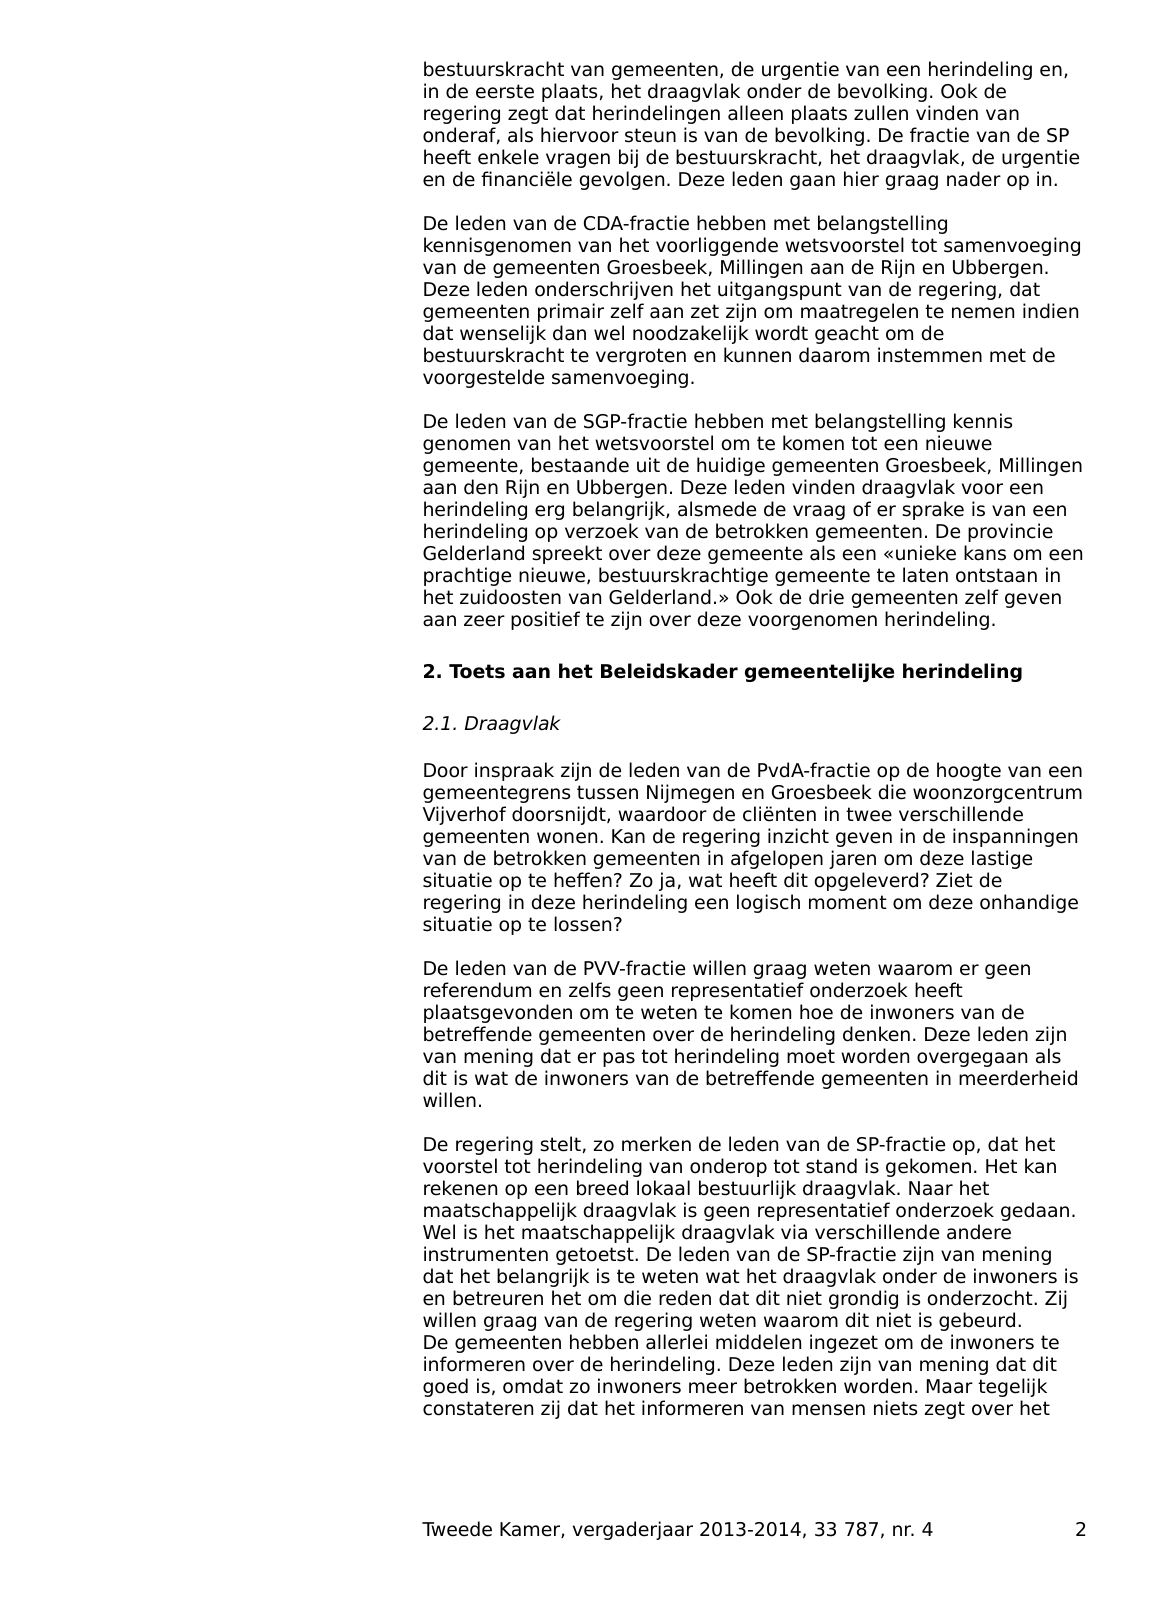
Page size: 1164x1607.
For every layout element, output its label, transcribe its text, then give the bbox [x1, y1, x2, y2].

text De leden van de PVV-fractie willen graag weten waarom er geen referendum en zelfs geen representatief onderzoek heeft plaatsgevonden om te weten te komen hoe de inwoners van de betreffende gemeenten over de herindeling denken. Deze leden zijn van mening dat er pas tot herindeling moet worden overgegaan als dit is wat de inwoners van de betreffende gemeenten in meerderheid willen. [422, 958, 1087, 1112]
text De regering stelt, zo merken de leden van de SP-fractie op, dat het voorstel tot herindeling van onderop tot stand is gekomen. Het kan rekenen op een breed lokaal bestuurlijk draagvlak. Naar het maatschappelijk draagvlak is geen representatief onderzoek gedaan. Wel is het maatschappelijk draagvlak via verschillende andere instrumenten getoetst. De leden van de SP-fractie zijn van mening dat het belangrijk is te weten wat het draagvlak onder de inwoners is en betreuren het om die reden dat dit niet grondig is onderzocht. Zij willen graag van de regering weten waarom dit niet is gebeurd. [422, 1134, 1087, 1332]
text De leden van de CDA-fractie hebben met belangstelling kennisgenomen van het voorliggende wetsvoorstel tot samenvoeging van de gemeenten Groesbeek, Millingen aan de Rijn en Ubbergen. Deze leden onderschrijven het uitgangspunt van de regering, dat gemeenten primair zelf aan zet zijn om maatregelen te nemen indien dat wenselijk dan wel noodzakelijk wordt geacht om de bestuurskracht te vergroten en kunnen daarom instemmen met de voorgestelde samenvoeging. [422, 213, 1087, 389]
subtitle 2. Toets aan het Beleidskader gemeentelijke herindeling [422, 661, 1087, 683]
text Door inspraak zijn de leden van de PvdA-fractie op de hoogte van een gemeentegrens tussen Nijmegen en Groesbeek die woonzorgcentrum Vijverhof doorsnijdt, waardoor de cliënten in twee verschillende gemeenten wonen. Kan de regering inzicht geven in de inspanningen van de betrokken gemeenten in afgelopen jaren om deze lastige situatie op te heffen? Zo ja, wat heeft dit opgeleverd? Ziet de regering in deze herindeling een logisch moment om deze onhandige situatie op te lossen? [422, 760, 1087, 936]
text De gemeenten hebben allerlei middelen ingezet om de inwoners te informeren over de herindeling. Deze leden zijn van mening dat dit goed is, omdat zo inwoners meer betrokken worden. Maar tegelijk constateren zij dat het informeren van mensen niets zegt over het [422, 1332, 1087, 1420]
text De leden van de SGP-fractie hebben met belangstelling kennis genomen van het wetsvoorstel om te komen tot een nieuwe gemeente, bestaande uit de huidige gemeenten Groesbeek, Millingen aan den Rijn en Ubbergen. Deze leden vinden draagvlak voor een herindeling erg belangrijk, alsmede de vraag of er sprake is van een herindeling op verzoek van de betrokken gemeenten. De provincie Gelderland spreekt over deze gemeente als een «unieke kans om een prachtige nieuwe, bestuurskrachtige gemeente te laten ontstaan in het zuidoosten van Gelderland.» Ook de drie gemeenten zelf geven aan zeer positief te zijn over deze voorgenomen herindeling. [422, 411, 1087, 631]
subtitle 2.1. Draagvlak [422, 713, 1087, 735]
text bestuurskracht van gemeenten, de urgentie van een herindeling en, in de eerste plaats, het draagvlak onder de bevolking. Ook de regering zegt dat herindelingen alleen plaats zullen vinden van onderaf, als hiervoor steun is van de bevolking. De fractie van de SP heeft enkele vragen bij de bestuurskracht, het draagvlak, de urgentie en de financiële gevolgen. Deze leden gaan hier graag nader op in. [422, 59, 1087, 191]
